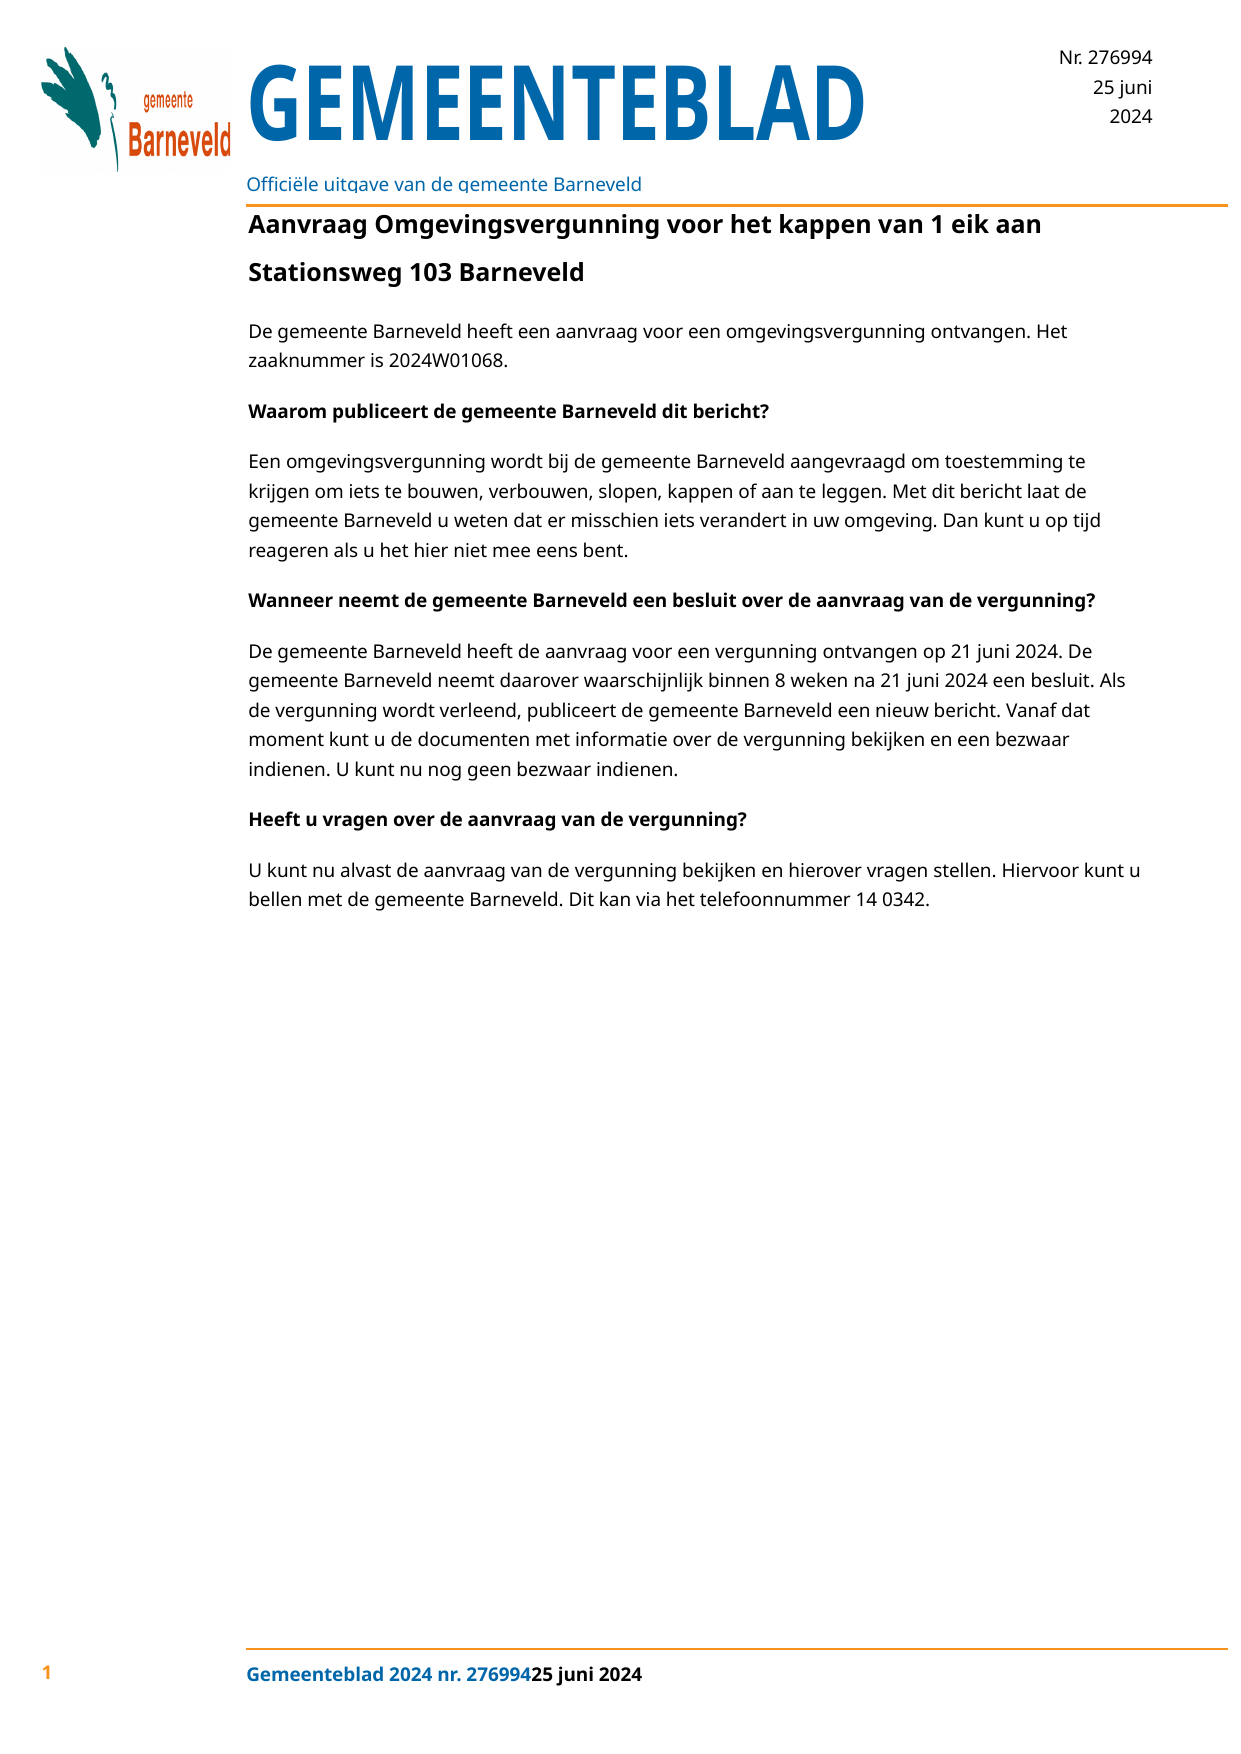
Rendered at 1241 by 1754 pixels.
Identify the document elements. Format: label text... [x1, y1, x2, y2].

text De gemeente Barneveld heeft een aanvraag voor een omgevingsvergunning ontvangen. Het zaaknummer is 2024W01068. [248, 318, 1152, 373]
text Heeft u vragen over de aanvraag van de vergunning? [248, 807, 1152, 832]
picture [41, 47, 231, 172]
text Aanvraag Omgevingsvergunning voor het kappen van 1 eik aan Stationsweg 103 Barneveld [248, 207, 1152, 288]
text Waarom publiceert de gemeente Barneveld dit bericht? [248, 398, 1152, 424]
text Wanneer neemt de gemeente Barneveld een besluit over de aanvraag van de vergunning? [248, 587, 1152, 613]
text Een omgevingsvergunning wordt bij de gemeente Barneveld aangevraagd om toestemming te krijgen om iets te bouwen, verbouwen, slopen, kappen of aan te leggen. Met dit bericht laat de gemeente Barneveld u weten dat er misschien iets verandert in uw omgeving. Dan kunt u op tijd reageren als u het hier niet mee eens bent. [248, 448, 1152, 563]
text De gemeente Barneveld heeft de aanvraag voor een vergunning ontvangen op 21 juni 2024. De gemeente Barneveld neemt daarover waarschijnlijk binnen 8 weken na 21 juni 2024 een besluit. Als de vergunning wordt verleend, publiceert de gemeente Barneveld een nieuw bericht. Vanaf dat moment kunt u de documenten met informatie over de vergunning bekijken en een bezwaar indienen. U kunt nu nog geen bezwaar indienen. [248, 638, 1152, 782]
text U kunt nu alvast de aanvraag van de vergunning bekijken en hierover vragen stellen. Hiervoor kunt u bellen met de gemeente Barneveld. Dit kan via het telefoonnummer 14 0342. [248, 857, 1152, 912]
